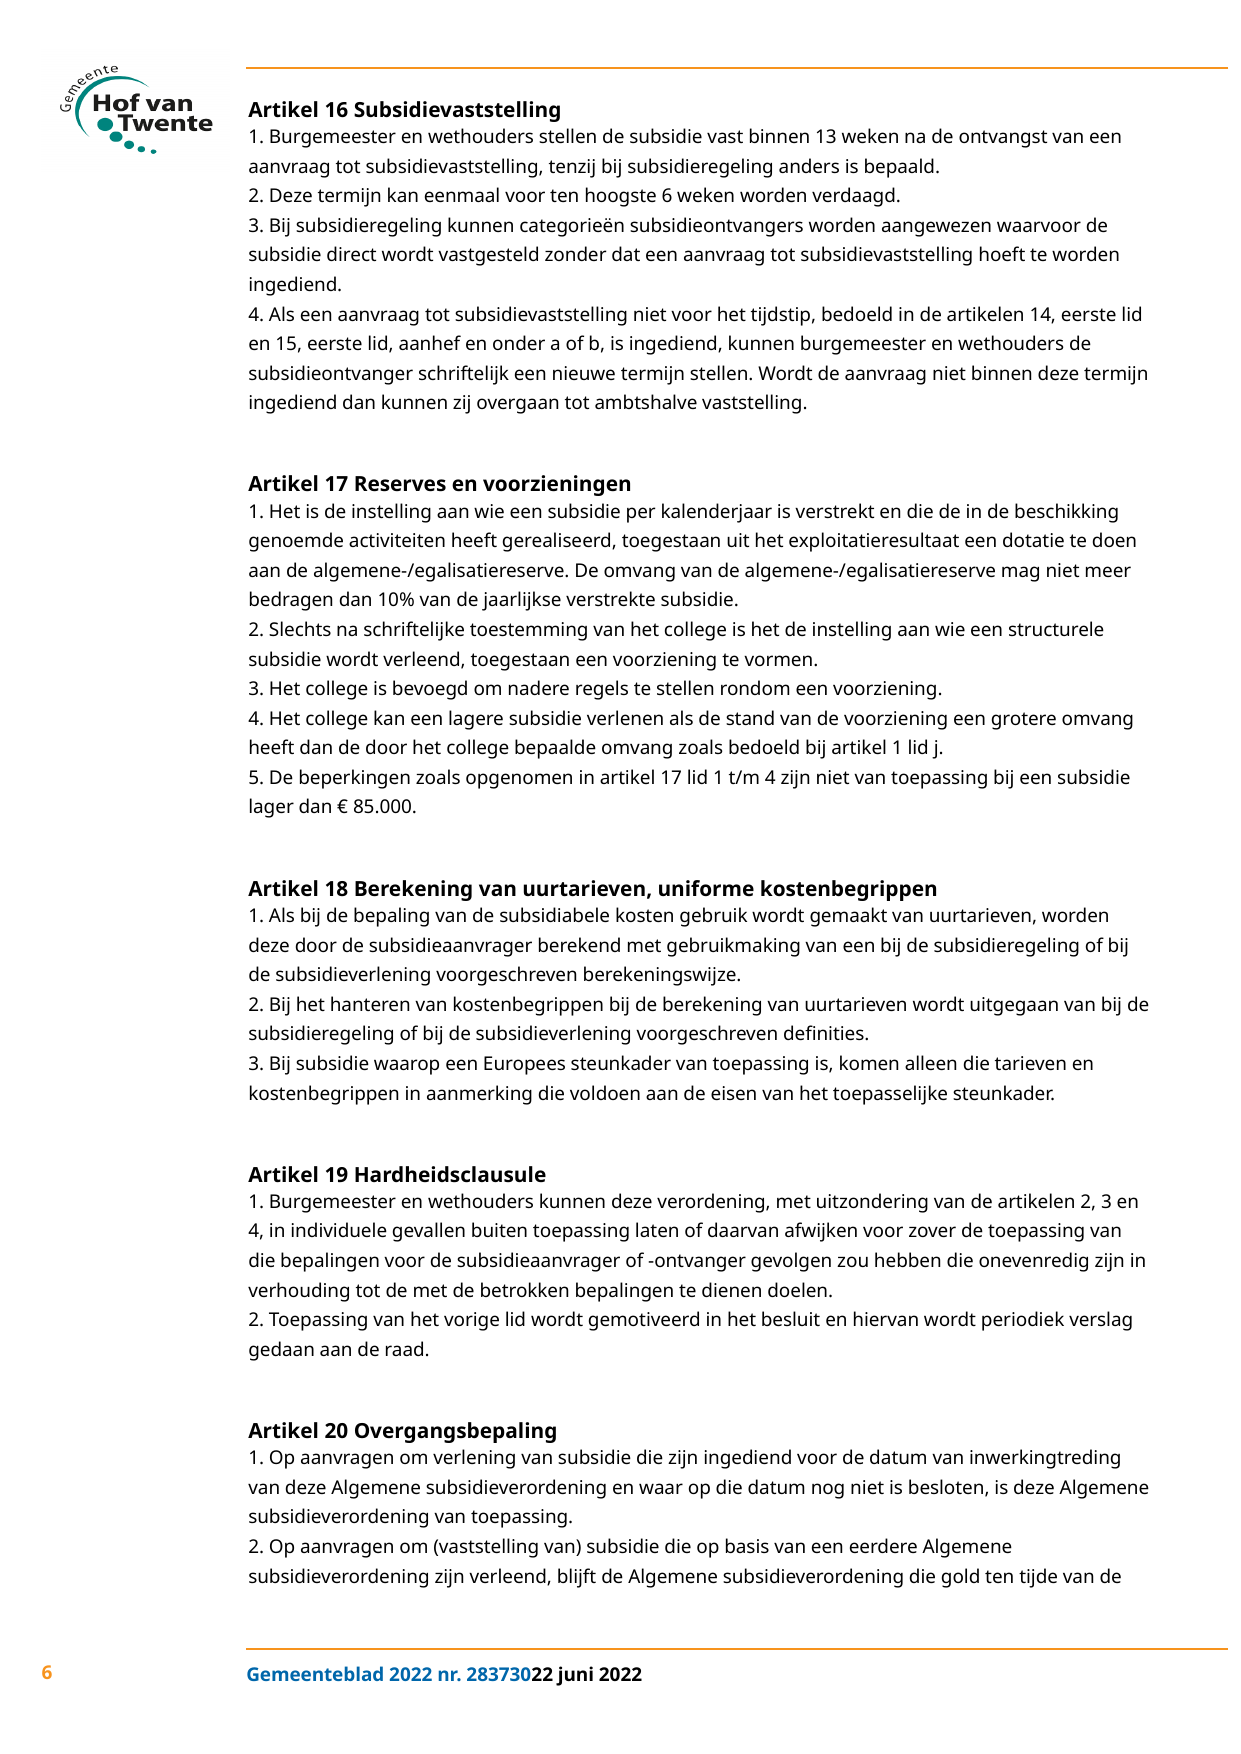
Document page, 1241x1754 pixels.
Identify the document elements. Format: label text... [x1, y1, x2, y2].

text Artikel 16 Subsidievaststelling [248, 95, 1152, 123]
text 2. Toepassing van het vorige lid wordt gemotiveerd in het besluit en hiervan wordt periodiek verslag gedaan aan de raad. [248, 1306, 1152, 1362]
text 1. Burgemeester en wethouders stellen de subsidie vast binnen 13 weken na de ontvangst van een aanvraag tot subsidievaststelling, tenzij bij subsidieregeling anders is bepaald. [248, 123, 1152, 178]
text Artikel 18 Berekening van uurtarieven, uniforme kostenbegrippen [248, 874, 1152, 902]
text 1. Als bij de bepaling van de subsidiabele kosten gebruik wordt gemaakt van uurtarieven, worden deze door de subsidieaanvrager berekend met gebruikmaking van een bij de subsidieregeling of bij de subsidieverlening voorgeschreven berekeningswijze. [248, 902, 1152, 987]
text 2. Op aanvragen om (vaststelling van) subsidie die op basis van een eerdere Algemene subsidieverordening zijn verleend, blijft de Algemene subsidieverordening die gold ten tijde van de [248, 1533, 1152, 1588]
text 2. Slechts na schriftelijke toestemming van het college is het de instelling aan wie een structurele subsidie wordt verleend, toegestaan een voorziening te vormen. [248, 616, 1152, 672]
picture [41, 47, 231, 172]
text 1. Burgemeester en wethouders kunnen deze verordening, met uitzondering van de artikelen 2, 3 en 4, in individuele gevallen buiten toepassing laten of daarvan afwijken voor zover de toepassing van die bepalingen voor de subsidieaanvrager of -ontvanger gevolgen zou hebben die onevenredig zijn in verhouding tot de met de betrokken bepalingen te dienen doelen. [248, 1188, 1152, 1303]
text 4. Het college kan een lagere subsidie verlenen als de stand van de voorziening een grotere omvang heeft dan de door het college bepaalde omvang zoals bedoeld bij artikel 1 lid j. [248, 705, 1152, 760]
text 2. Deze termijn kan eenmaal voor ten hoogste 6 weken worden verdaagd. [248, 182, 1152, 208]
text 3. Het college is bevoegd om nadere regels te stellen rondom een voorziening. [248, 675, 1152, 701]
text 5. De beperkingen zoals opgenomen in artikel 17 lid 1 t/m 4 zijn niet van toepassing bij een subsidie lager dan € 85.000. [248, 764, 1152, 819]
text Artikel 17 Reserves en voorzieningen [248, 469, 1152, 498]
text 1. Het is de instelling aan wie een subsidie per kalenderjaar is verstrekt en die de in de beschikking genoemde activiteiten heeft gerealiseerd, toegestaan uit het exploitatieresultaat een dotatie te doen aan de algemene-/egalisatiereserve. De omvang van de algemene-/egalisatiereserve mag niet meer bedragen dan 10% van de jaarlijkse verstrekte subsidie. [248, 498, 1152, 612]
text 1. Op aanvragen om verlening van subsidie die zijn ingediend voor de datum van inwerkingtreding van deze Algemene subsidieverordening en waar op die datum nog niet is besloten, is deze Algemene subsidieverordening van toepassing. [248, 1444, 1152, 1529]
text 4. Als een aanvraag tot subsidievaststelling niet voor het tijdstip, bedoeld in de artikelen 14, eerste lid en 15, eerste lid, aanhef en onder a of b, is ingediend, kunnen burgemeester en wethouders de subsidieontvanger schriftelijk een nieuwe termijn stellen. Wordt de aanvraag niet binnen deze termijn ingediend dan kunnen zij overgaan tot ambtshalve vaststelling. [248, 301, 1152, 415]
text Artikel 20 Overgangsbepaling [248, 1416, 1152, 1444]
text 2. Bij het hanteren van kostenbegrippen bij de berekening van uurtarieven wordt uitgegaan van bij de subsidieregeling of bij de subsidieverlening voorgeschreven definities. [248, 991, 1152, 1046]
text 3. Bij subsidieregeling kunnen categorieën subsidieontvangers worden aangewezen waarvoor de subsidie direct wordt vastgesteld zonder dat een aanvraag tot subsidievaststelling hoeft te worden ingediend. [248, 212, 1152, 297]
text 3. Bij subsidie waarop een Europees steunkader van toepassing is, komen alleen die tarieven en kostenbegrippen in aanmerking die voldoen aan de eisen van het toepasselijke steunkader. [248, 1050, 1152, 1105]
text Artikel 19 Hardheidsclausule [248, 1160, 1152, 1188]
